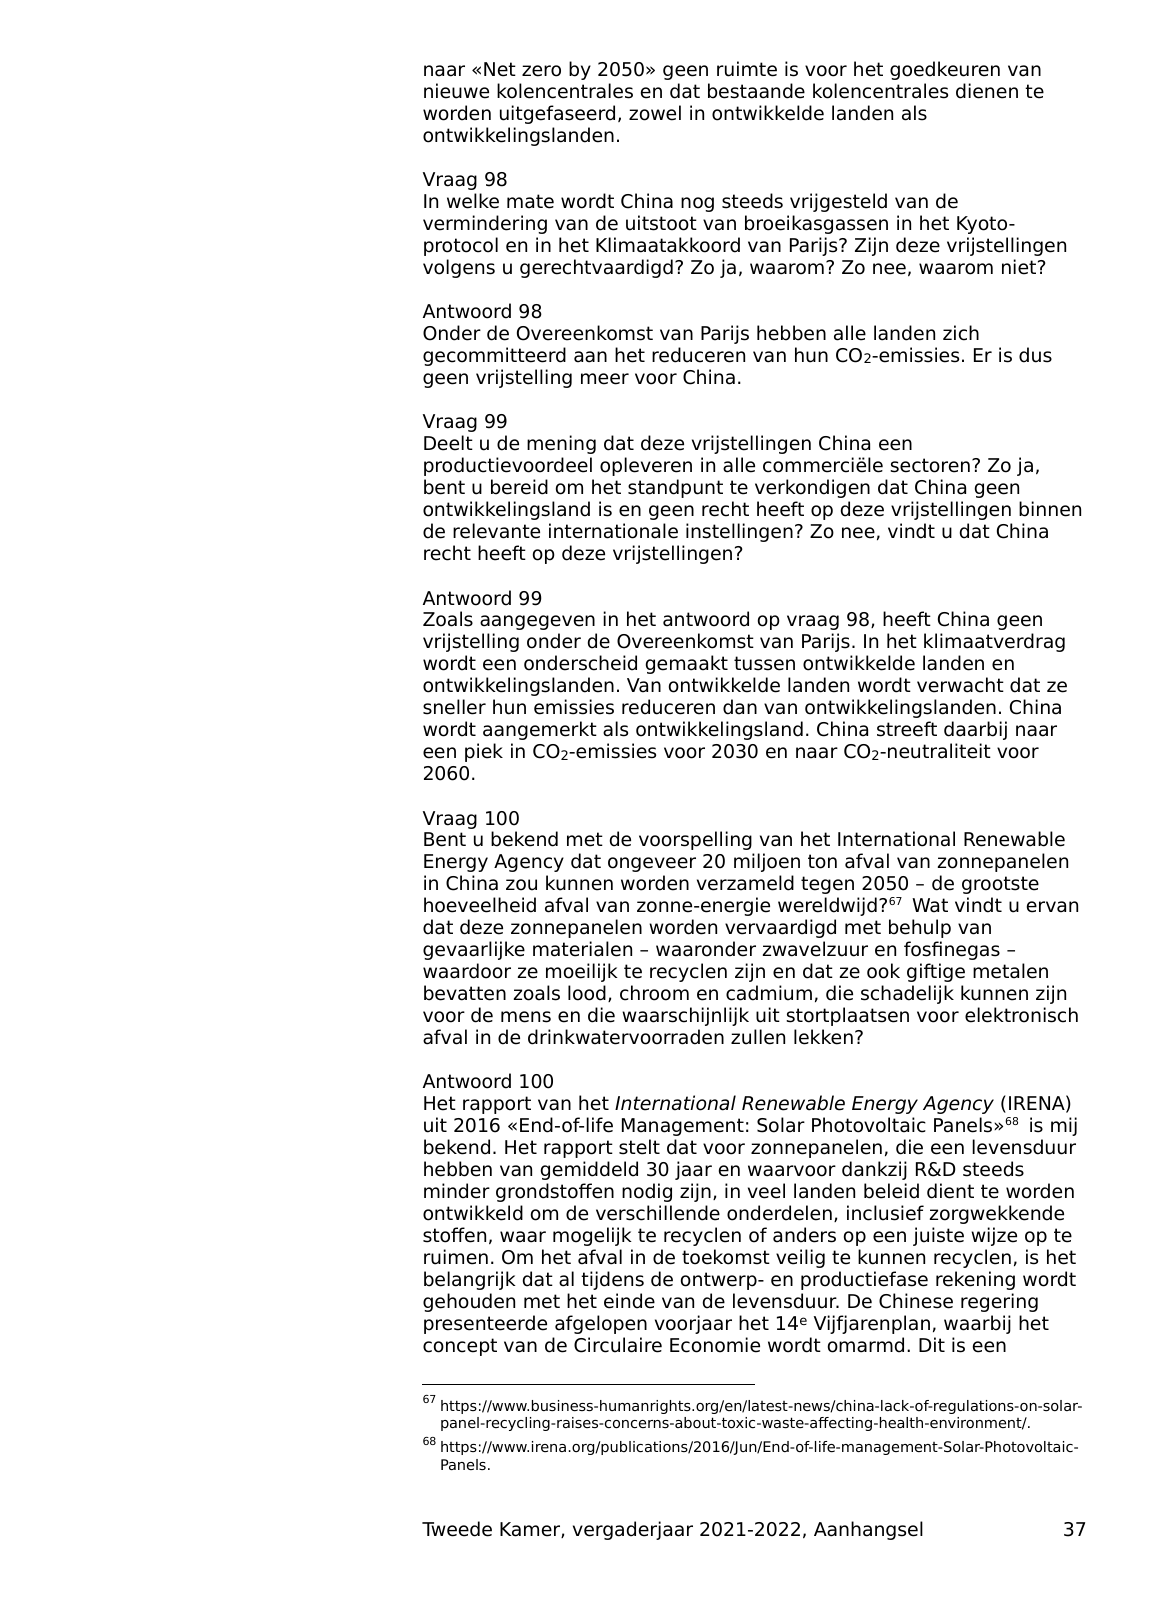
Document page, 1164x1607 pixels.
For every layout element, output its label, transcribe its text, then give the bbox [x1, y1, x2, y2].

text Vraag 99 [422, 411, 1087, 433]
text Vraag 100 [422, 807, 1087, 829]
text Zoals aangegeven in het antwoord op vraag 98, heeft China geen vrijstelling onder de Overeenkomst van Parijs. In het klimaatverdrag wordt een onderscheid gemaakt tussen ontwikkelde landen en ontwikkelingslanden. Van ontwikkelde landen wordt verwacht dat ze sneller hun emissies reduceren dan van ontwikkelingslanden. China wordt aangemerkt als ontwikkelingsland. China streeft daarbij naar een piek in CO2-emissies voor 2030 en naar CO2-neutraliteit voor 2060. [422, 609, 1087, 785]
text Vraag 98 [422, 169, 1087, 191]
text Deelt u de mening dat deze vrijstellingen China een productievoordeel opleveren in alle commerciële sectoren? Zo ja, bent u bereid om het standpunt te verkondigen dat China geen ontwikkelingsland is en geen recht heeft op deze vrijstellingen binnen de relevante internationale instellingen? Zo nee, vindt u dat China recht heeft op deze vrijstellingen? [422, 433, 1087, 565]
text In welke mate wordt China nog steeds vrijgesteld van de vermindering van de uitstoot van broeikasgassen in het Kyoto-protocol en in het Klimaatakkoord van Parijs? Zijn deze vrijstellingen volgens u gerechtvaardigd? Zo ja, waarom? Zo nee, waarom niet? [422, 191, 1087, 279]
text https://www.irena.org/publications/2016/Jun/End-of-life-management-Solar-Photovoltaic-Panels. [422, 1435, 1087, 1474]
text Antwoord 98 [422, 301, 1087, 323]
text naar «Net zero by 2050» geen ruimte is voor het goedkeuren van nieuwe kolencentrales en dat bestaande kolencentrales dienen te worden uitgefaseerd, zowel in ontwikkelde landen als ontwikkelingslanden. [422, 59, 1087, 147]
text Antwoord 99 [422, 587, 1087, 609]
text https://www.business-humanrights.org/en/latest-news/china-lack-of-regulations-on-solar-panel-recycling-raises-concerns-about-toxic-waste-affecting-health-environment/. [422, 1393, 1087, 1432]
text Bent u bekend met de voorspelling van het International Renewable Energy Agency dat ongeveer 20 miljoen ton afval van zonnepanelen in China zou kunnen worden verzameld tegen 2050 – de grootste hoeveelheid afval van zonne-energie wereldwijd? Wat vindt u ervan dat deze zonnepanelen worden vervaardigd met behulp van gevaarlijke materialen – waaronder zwavelzuur en fosfinegas – waardoor ze moeilijk te recyclen zijn en dat ze ook giftige metalen bevatten zoals lood, chroom en cadmium, die schadelijk kunnen zijn voor de mens en die waarschijnlijk uit stortplaatsen voor elektronisch afval in de drinkwatervoorraden zullen lekken? [422, 829, 1087, 1049]
text Onder de Overeenkomst van Parijs hebben alle landen zich gecommitteerd aan het reduceren van hun CO2-emissies. Er is dus geen vrijstelling meer voor China. [422, 323, 1087, 389]
text Antwoord 100 [422, 1071, 1087, 1093]
text Het rapport van het International Renewable Energy Agency (IRENA) uit 2016 «End-of-life Management: Solar Photovoltaic Panels» is mij bekend. Het rapport stelt dat voor zonnepanelen, die een levensduur hebben van gemiddeld 30 jaar en waarvoor dankzij R&D steeds minder grondstoffen nodig zijn, in veel landen beleid dient te worden ontwikkeld om de verschillende onderdelen, inclusief zorgwekkende stoffen, waar mogelijk te recyclen of anders op een juiste wijze op te ruimen. Om het afval in de toekomst veilig te kunnen recyclen, is het belangrijk dat al tijdens de ontwerp- en productiefase rekening wordt gehouden met het einde van de levensduur. De Chinese regering presenteerde afgelopen voorjaar het 14e Vijfjarenplan, waarbij het concept van de Circulaire Economie wordt omarmd. Dit is een [422, 1093, 1087, 1357]
